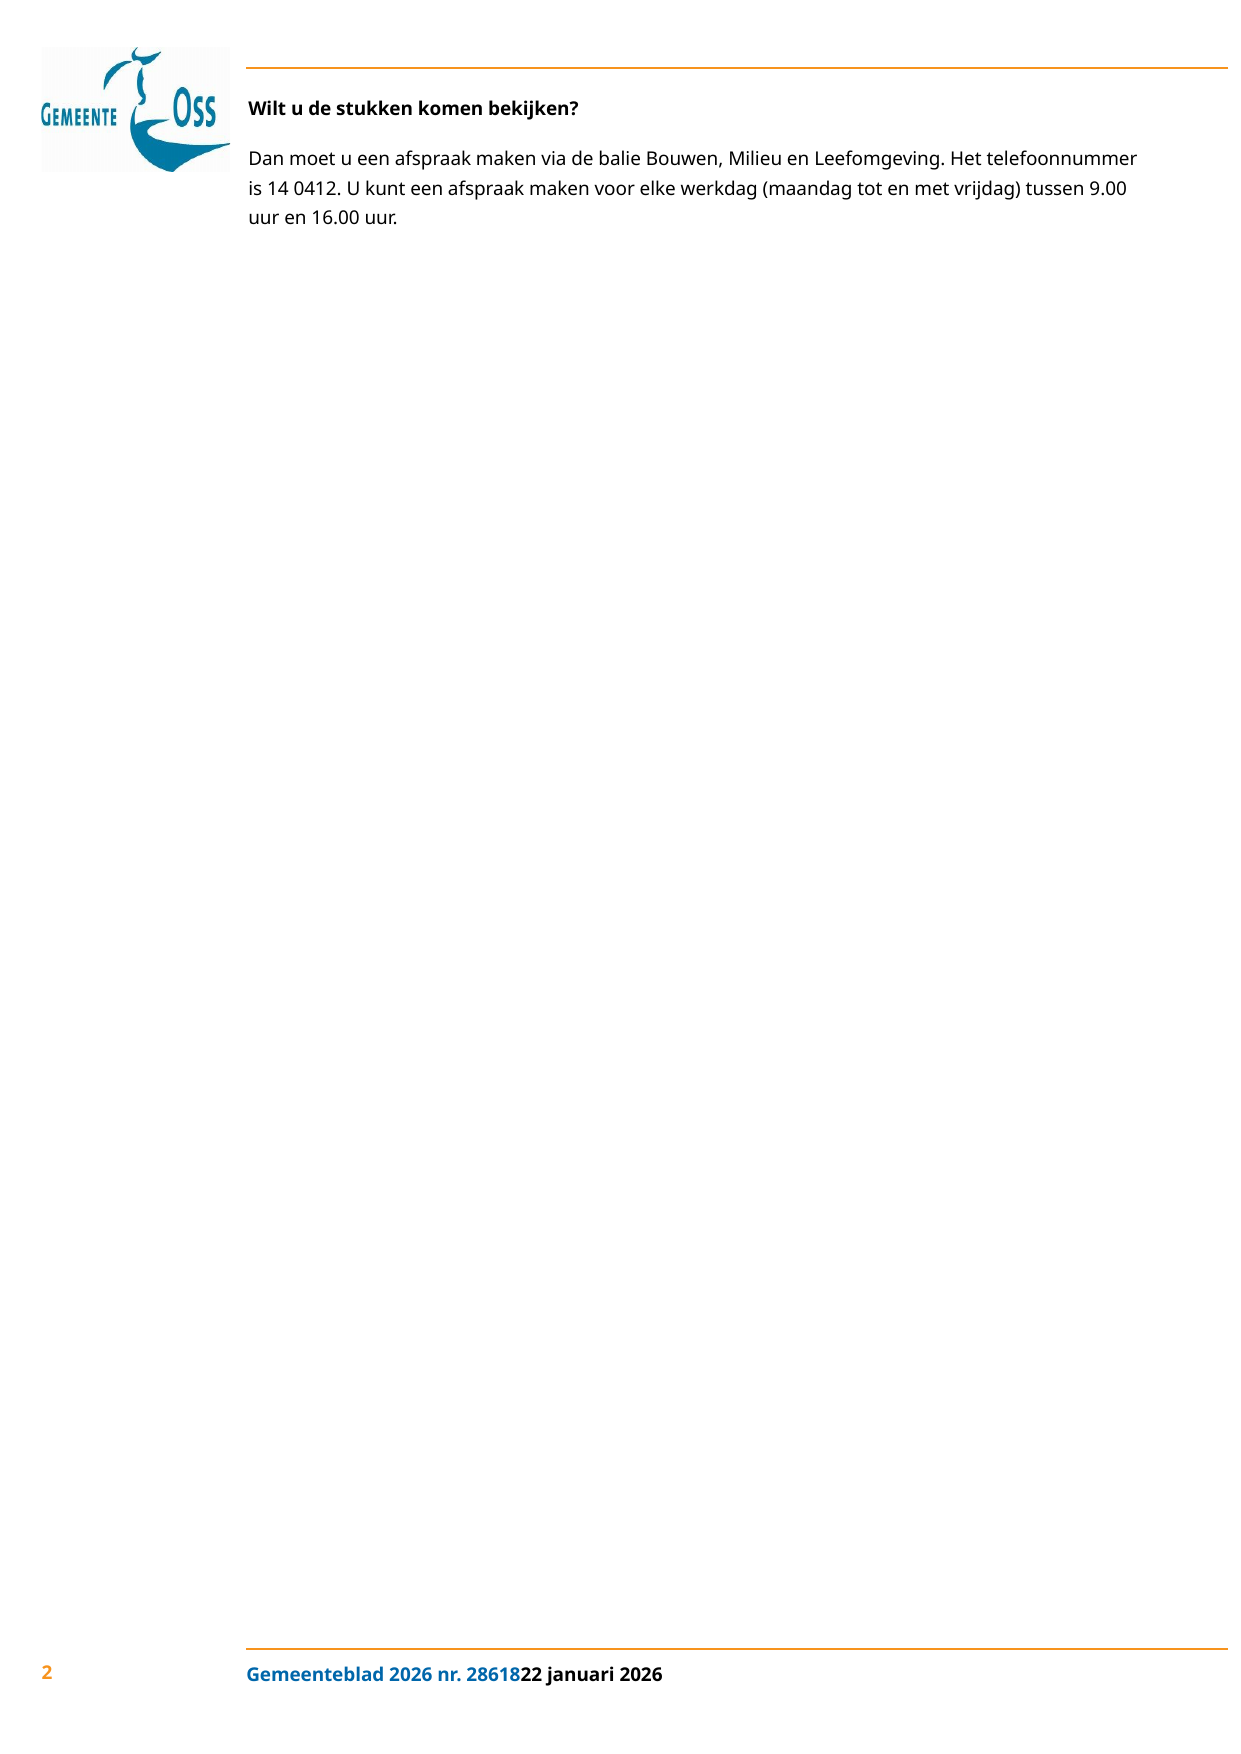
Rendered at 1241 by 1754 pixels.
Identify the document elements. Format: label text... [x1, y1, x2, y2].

text Dan moet u een afspraak maken via de balie Bouwen, Milieu en Leefomgeving. Het telefoonnummer is 14 0412. U kunt een afspraak maken voor elke werkdag (maandag tot en met vrijdag) tussen 9.00 uur en 16.00 uur. [248, 145, 1152, 230]
text Wilt u de stukken komen bekijken? [248, 95, 1152, 121]
picture [41, 47, 231, 172]
